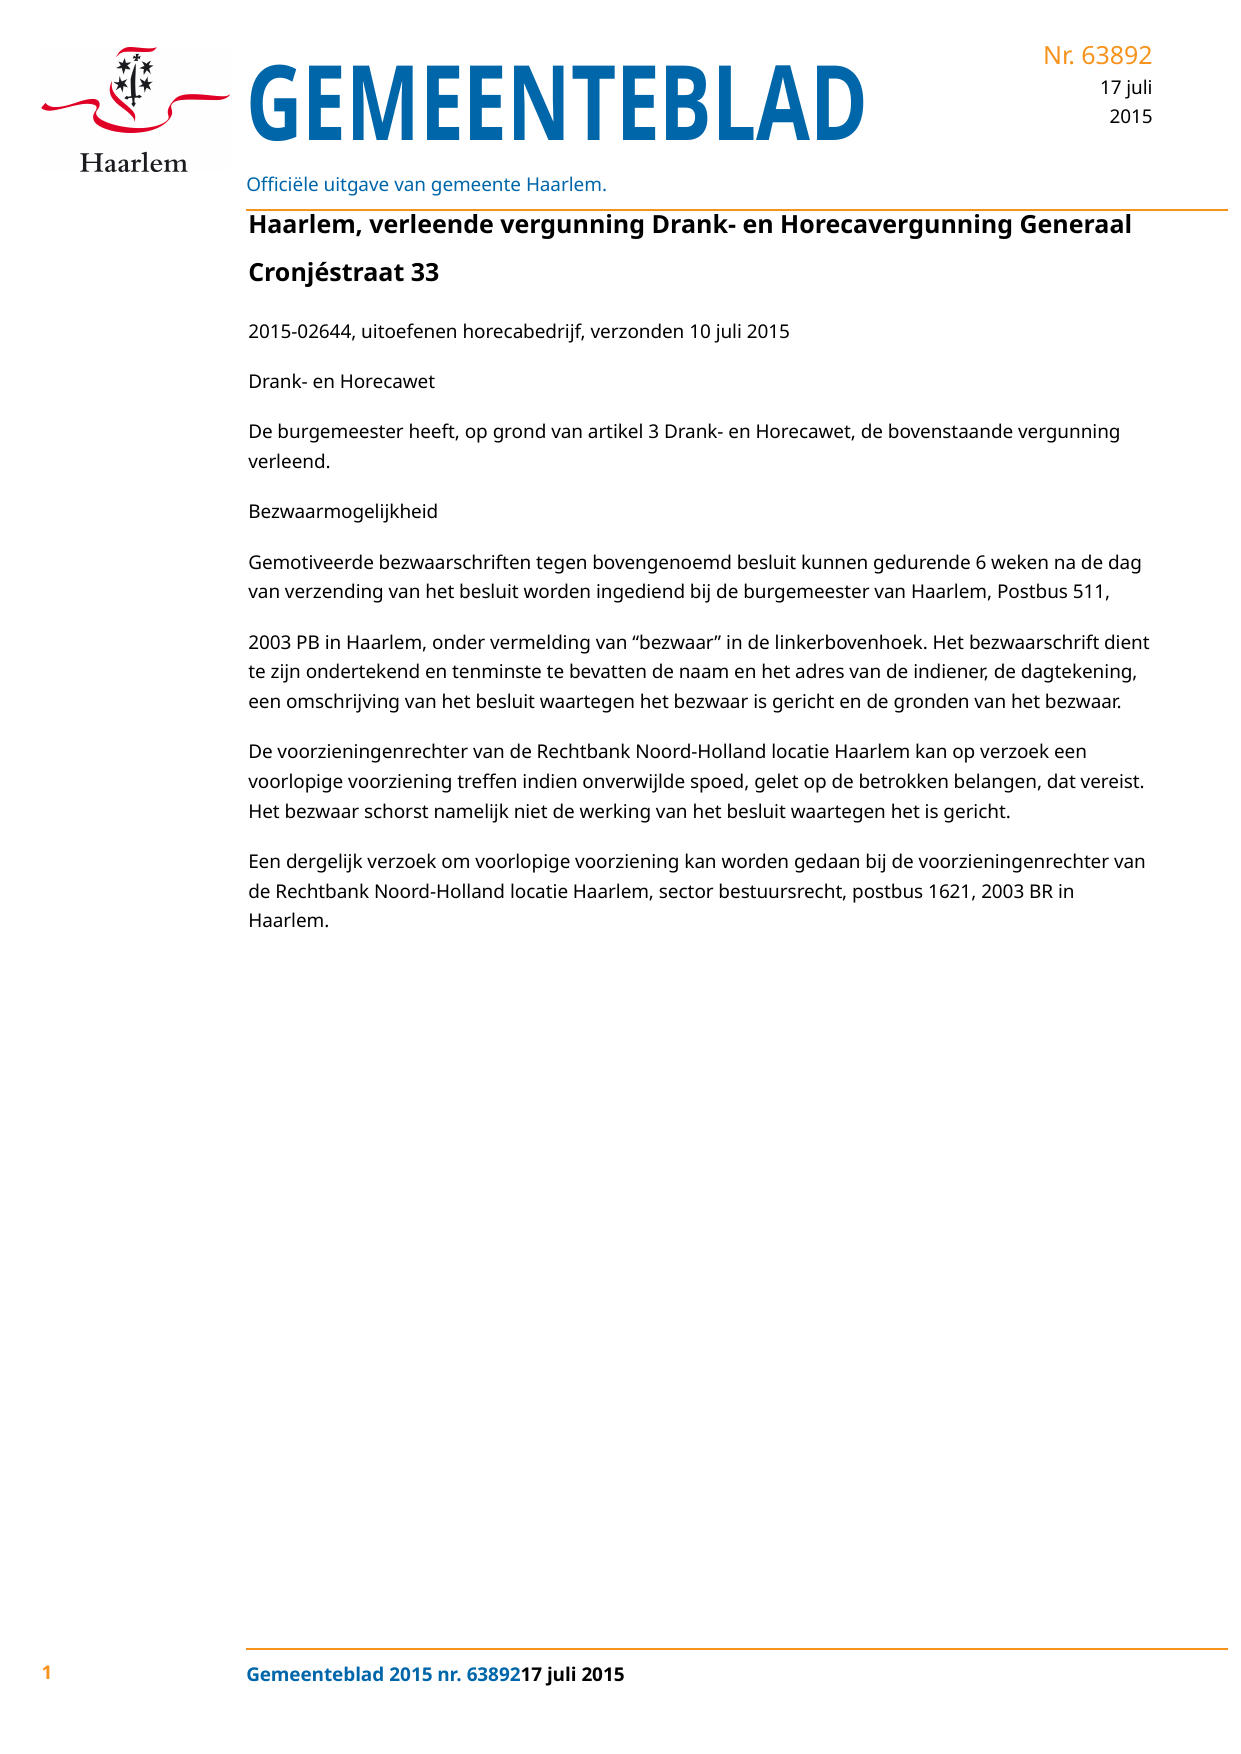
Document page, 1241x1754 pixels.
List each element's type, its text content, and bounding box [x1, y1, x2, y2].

text De burgemeester heeft, op grond van artikel 3 Drank- en Horecawet, de bovenstaande vergunning verleend. [248, 419, 1152, 474]
text 2003 PB in Haarlem, onder vermelding van “bezwaar” in de linkerbovenhoek. Het bezwaarschrift dient te zijn ondertekend en tenminste te bevatten de naam en het adres van de indiener, de dagtekening, een omschrijving van het besluit waartegen het bezwaar is gericht en de gronden van het bezwaar. [248, 629, 1152, 714]
text Bezwaarmogelijkheid [248, 499, 1152, 524]
text De voorzieningenrechter van de Rechtbank Noord-Holland locatie Haarlem kan op verzoek een voorlopige voorziening treffen indien onverwijlde spoed, gelet op de betrokken belangen, dat vereist. Het bezwaar schorst namelijk niet de werking van het besluit waartegen het is gericht. [248, 739, 1152, 824]
text Haarlem, verleende vergunning Drank- en Horecavergunning Generaal Cronjéstraat 33 [248, 211, 1152, 288]
text Een dergelijk verzoek om voorlopige voorziening kan worden gedaan bij de voorzieningenrechter van de Rechtbank Noord-Holland locatie Haarlem, sector bestuursrecht, postbus 1621, 2003 BR in Haarlem. [248, 848, 1152, 933]
text Drank- en Horecawet [248, 368, 1152, 394]
text 2015-02644, uitoefenen horecabedrijf, verzonden 10 juli 2015 [248, 318, 1152, 344]
text Gemotiveerde bezwaarschriften tegen bovengenoemd besluit kunnen gedurende 6 weken na de dag van verzending van het besluit worden ingediend bij de burgemeester van Haarlem, Postbus 511, [248, 549, 1152, 604]
picture [41, 47, 231, 172]
